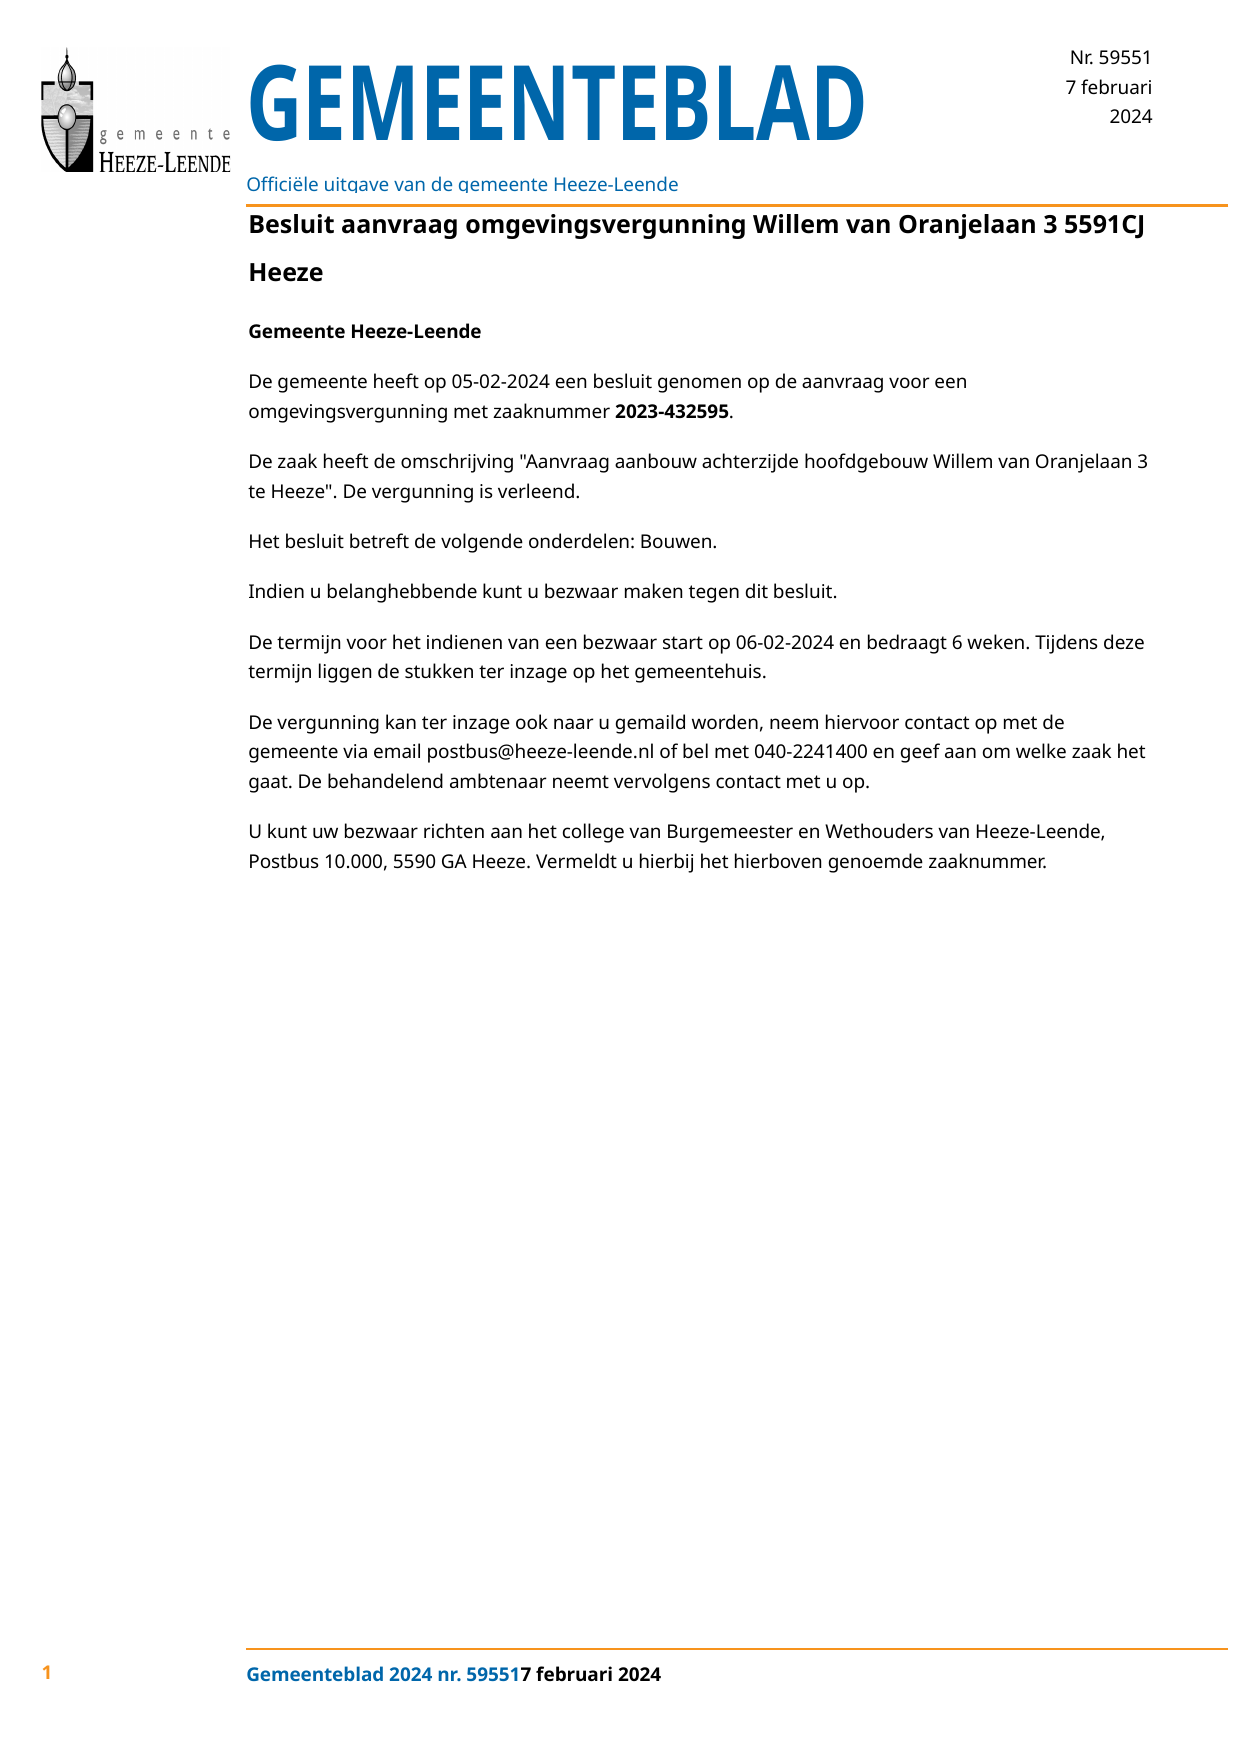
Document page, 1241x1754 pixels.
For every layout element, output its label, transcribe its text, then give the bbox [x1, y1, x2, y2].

picture [41, 47, 231, 172]
text Indien u belanghebbende kunt u bezwaar maken tegen dit besluit. [248, 579, 1152, 604]
text De termijn voor het indienen van een bezwaar start op 06-02-2024 en bedraagt 6 weken. Tijdens deze termijn liggen de stukken ter inzage op het gemeentehuis. [248, 629, 1152, 684]
text De zaak heeft de omschrijving "Aanvraag aanbouw achterzijde hoofdgebouw Willem van Oranjelaan 3 te Heeze". De vergunning is verleend. [248, 448, 1152, 504]
text Het besluit betreft de volgende onderdelen: Bouwen. [248, 528, 1152, 554]
text U kunt uw bezwaar richten aan het college van Burgemeester en Wethouders van Heeze-Leende, Postbus 10.000, 5590 GA Heeze. Vermeldt u hierbij het hierboven genoemde zaaknummer. [248, 819, 1152, 874]
text De vergunning kan ter inzage ook naar u gemaild worden, neem hiervoor contact op met de gemeente via email postbus@heeze-leende.nl of bel met 040-2241400 en geef aan om welke zaak het gaat. De behandelend ambtenaar neemt vervolgens contact met u op. [248, 709, 1152, 794]
text De gemeente heeft op 05-02-2024 een besluit genomen op de aanvraag voor een omgevingsvergunning met zaaknummer 2023-432595. [248, 368, 1152, 424]
text Besluit aanvraag omgevingsvergunning Willem van Oranjelaan 3 5591CJ Heeze [248, 207, 1152, 288]
text Gemeente Heeze-Leende [248, 318, 1152, 344]
